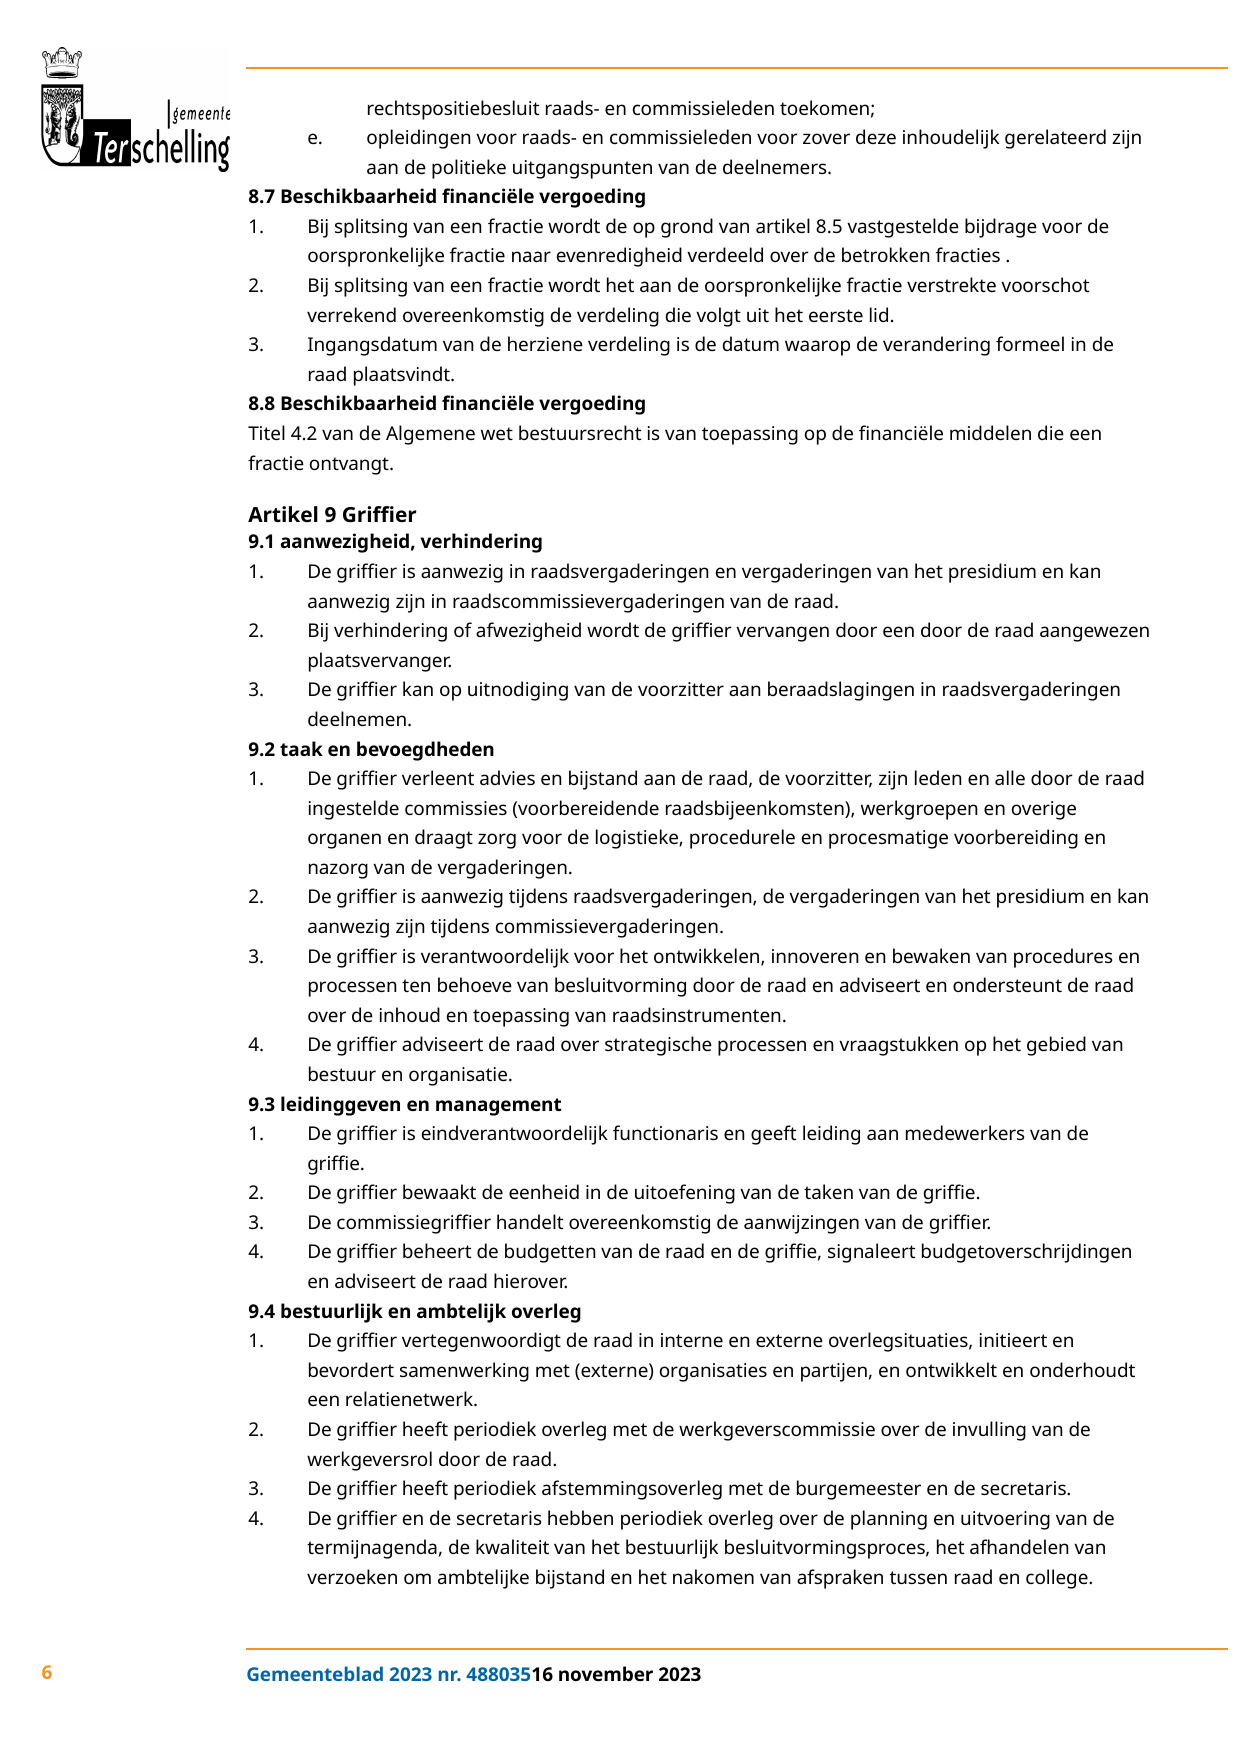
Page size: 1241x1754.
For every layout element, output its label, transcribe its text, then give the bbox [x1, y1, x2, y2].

list opleidingen voor raads- en commissieleden voor zover deze inhoudelijk gerelateerd zijn aan de politieke uitgangspunten van de deelnemers. [307, 124, 1152, 180]
text Artikel 9 Griffier [248, 500, 1152, 529]
list Bij verhindering of afwezigheid wordt de griffier vervangen door een door de raad aangewezen plaatsvervanger. [248, 617, 1152, 673]
list De griffier is aanwezig in raadsvergaderingen en vergaderingen van het presidium en kan aanwezig zijn in raadscommissievergaderingen van de raad. [248, 558, 1152, 613]
list De griffier is verantwoordelijk voor het ontwikkelen, innoveren en bewaken van procedures en processen ten behoeve van besluitvorming door de raad en adviseert en ondersteunt de raad over de inhoud en toepassing van raadsinstrumenten. [248, 943, 1152, 1028]
text 8.8 Beschikbaarheid financiële vergoeding [248, 391, 1152, 416]
list De griffier en de secretaris hebben periodiek overleg over de planning en uitvoering van de termijnagenda, de kwaliteit van het bestuurlijk besluitvormingsproces, het afhandelen van verzoeken om ambtelijke bijstand en het nakomen van afspraken tussen raad en college. [248, 1505, 1152, 1590]
list De griffier is aanwezig tijdens raadsvergaderingen, de vergaderingen van het presidium en kan aanwezig zijn tijdens commissievergaderingen. [248, 884, 1152, 939]
list rechtspositiebesluit raads- en commissieleden toekomen; [307, 95, 1152, 121]
text 9.3 leidinggeven en management [248, 1091, 1152, 1116]
list Bij splitsing van een fractie wordt het aan de oorspronkelijke fractie verstrekte voorschot verrekend overeenkomstig de verdeling die volgt uit het eerste lid. [248, 272, 1152, 328]
text 9.1 aanwezigheid, verhindering [248, 529, 1152, 554]
list De griffier heeft periodiek overleg met de werkgeverscommissie over de invulling van de werkgeversrol door de raad. [248, 1416, 1152, 1471]
list De griffier verleent advies en bijstand aan de raad, de voorzitter, zijn leden en alle door de raad ingestelde commissies (voorbereidende raadsbijeenkomsten), werkgroepen en overige organen en draagt zorg voor de logistieke, procedurele en procesmatige voorbereiding en nazorg van de vergaderingen. [248, 765, 1152, 880]
list De griffier bewaakt de eenheid in de uitoefening van de taken van de griffie. [248, 1179, 1152, 1205]
text 9.2 taak en bevoegdheden [248, 736, 1152, 761]
list De commissiegriffier handelt overeenkomstig de aanwijzingen van de griffier. [248, 1209, 1152, 1235]
list De griffier beheert de budgetten van de raad en de griffie, signaleert budgetoverschrijdingen en adviseert de raad hierover. [248, 1239, 1152, 1294]
picture [41, 47, 231, 172]
list De griffier kan op uitnodiging van de voorzitter aan beraadslagingen in raadsvergaderingen deelnemen. [248, 677, 1152, 732]
text Titel 4.2 van de Algemene wet bestuursrecht is van toepassing op de financiële middelen die een fractie ontvangt. [248, 420, 1152, 476]
list De griffier vertegenwoordigt de raad in interne en externe overlegsituaties, initieert en bevordert samenwerking met (externe) organisaties en partijen, en ontwikkelt en onderhoudt een relatienetwerk. [248, 1327, 1152, 1412]
list Ingangsdatum van de herziene verdeling is de datum waarop de verandering formeel in de raad plaatsvindt. [248, 331, 1152, 387]
list De griffier adviseert de raad over strategische processen en vraagstukken op het gebied van bestuur en organisatie. [248, 1032, 1152, 1087]
text 8.7 Beschikbaarheid financiële vergoeding [248, 183, 1152, 209]
list Bij splitsing van een fractie wordt de op grond van artikel 8.5 vastgestelde bijdrage voor de oorspronkelijke fractie naar evenredigheid verdeeld over de betrokken fracties . [248, 213, 1152, 268]
list De griffier heeft periodiek afstemmingsoverleg met de burgemeester en de secretaris. [248, 1475, 1152, 1501]
list De griffier is eindverantwoordelijk functionaris en geeft leiding aan medewerkers van de griffie. [248, 1120, 1152, 1176]
text 9.4 bestuurlijk en ambtelijk overleg [248, 1298, 1152, 1323]
